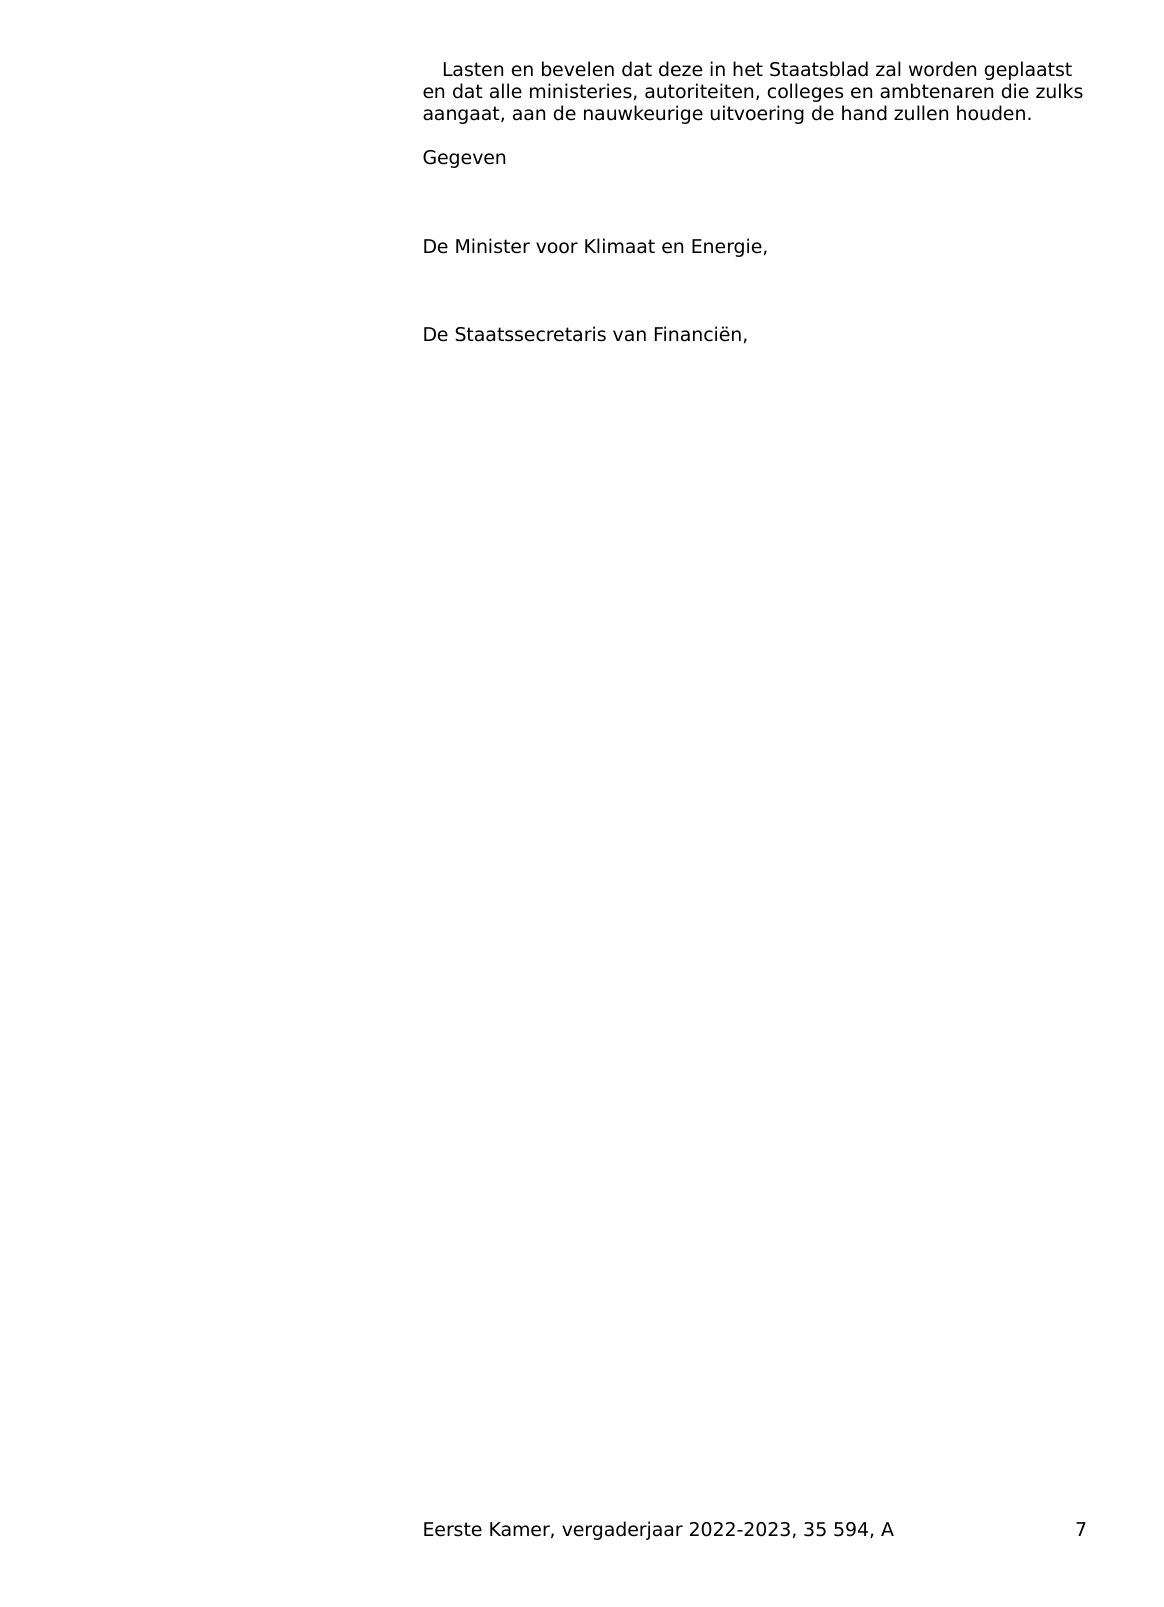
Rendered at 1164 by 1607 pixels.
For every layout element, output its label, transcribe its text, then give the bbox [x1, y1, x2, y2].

text De Staatssecretaris van Financiën, [422, 324, 1087, 346]
text Lasten en bevelen dat deze in het Staatsblad zal worden geplaatst en dat alle ministeries, autoriteiten, colleges en ambtenaren die zulks aangaat, aan de nauwkeurige uitvoering de hand zullen houden. [422, 59, 1087, 125]
text Gegeven [422, 147, 1087, 169]
text De Minister voor Klimaat en Energie, [422, 236, 1087, 258]
